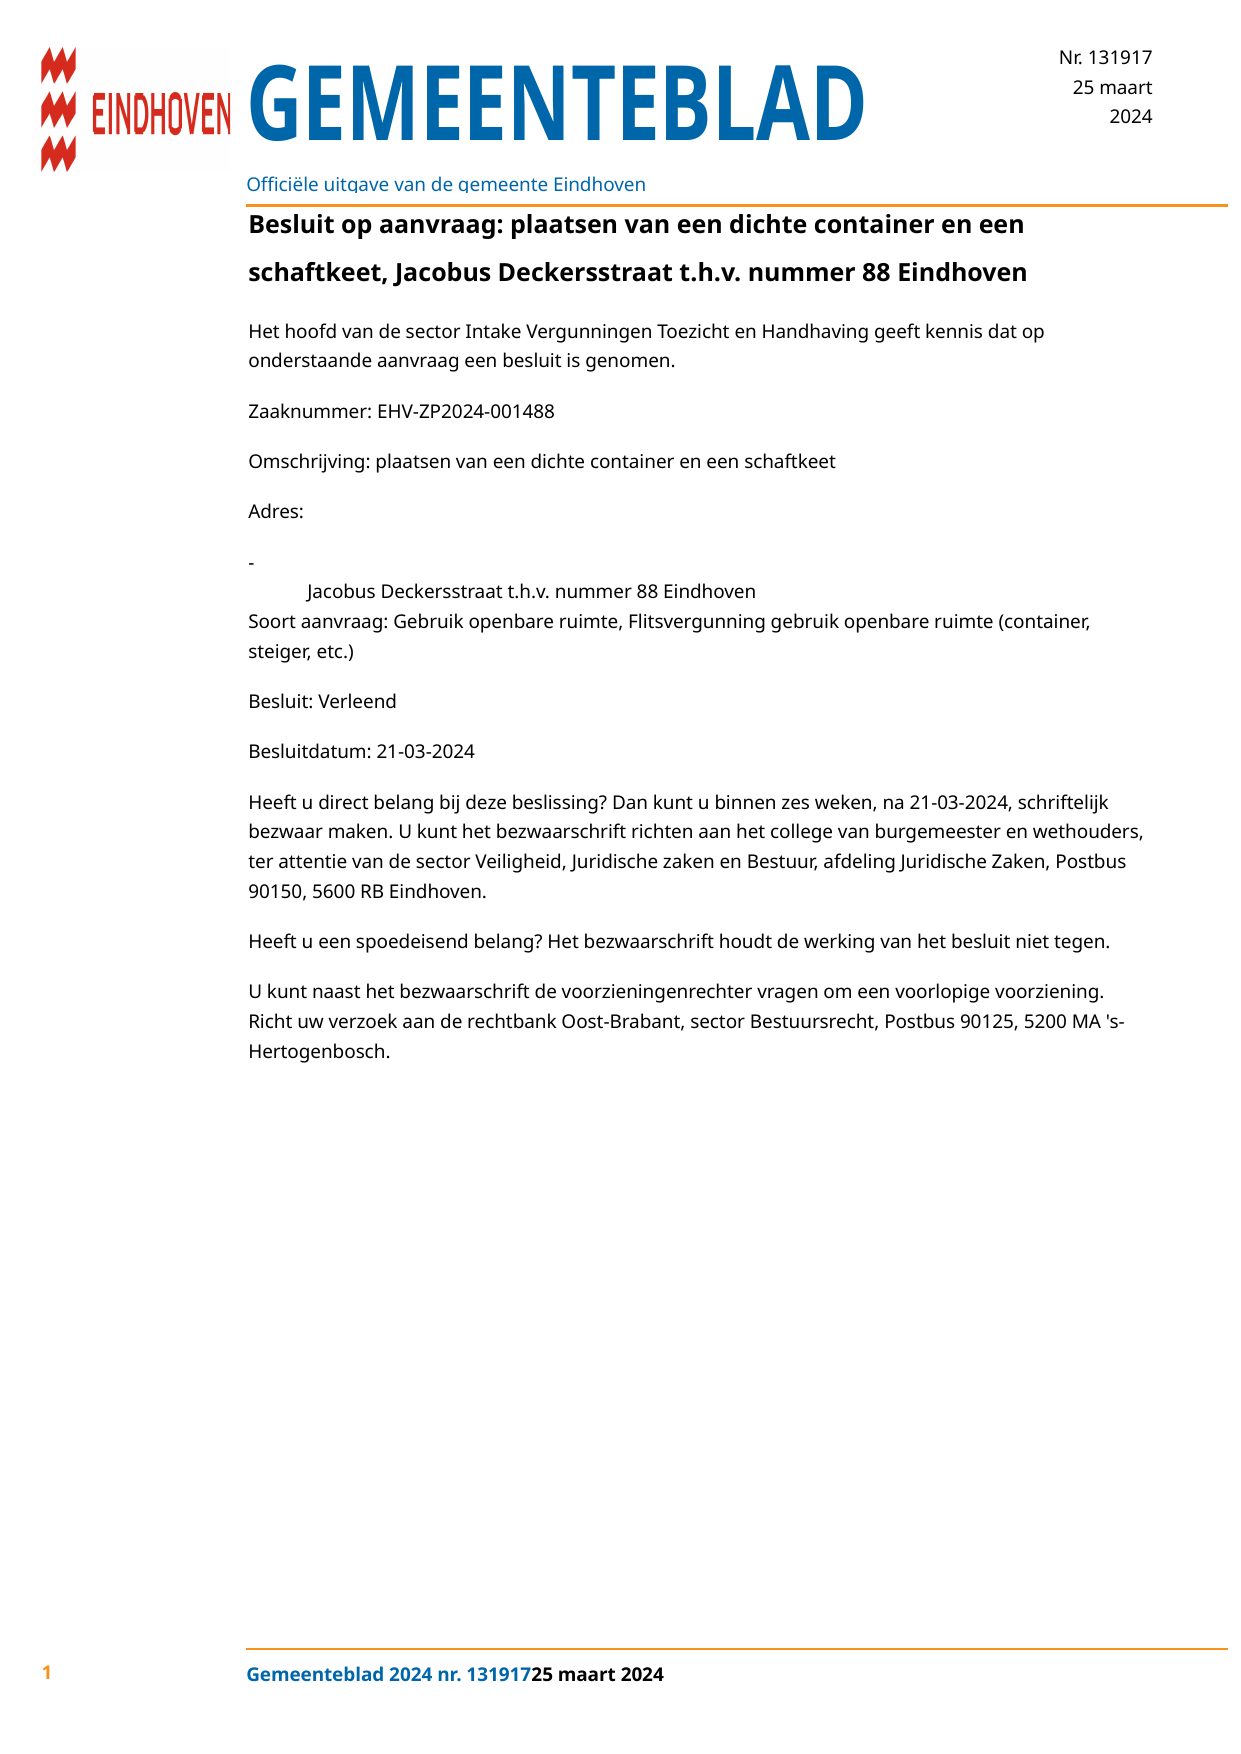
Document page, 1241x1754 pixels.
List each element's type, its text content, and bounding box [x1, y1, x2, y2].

list Jacobus Deckersstraat t.h.v. nummer 88 Eindhoven [248, 579, 1152, 604]
text Zaaknummer: EHV-ZP2024-001488 [248, 398, 1152, 424]
text Besluit: Verleend [248, 688, 1152, 714]
text Soort aanvraag: Gebruik openbare ruimte, Flitsvergunning gebruik openbare ruimte (container, steiger, etc.) [248, 608, 1152, 664]
picture [41, 47, 231, 172]
text Heeft u een spoedeisend belang? Het bezwaarschrift houdt de werking van het besluit niet tegen. [248, 928, 1152, 954]
text Adres: [248, 499, 1152, 524]
text U kunt naast het bezwaarschrift de voorzieningenrechter vragen om een voorlopige voorziening. Richt uw verzoek aan de rechtbank Oost-Brabant, sector Bestuursrecht, Postbus 90125, 5200 MA 's-Hertogenbosch. [248, 979, 1152, 1064]
text Besluitdatum: 21-03-2024 [248, 739, 1152, 764]
text Heeft u direct belang bij deze beslissing? Dan kunt u binnen zes weken, na 21-03-2024, schriftelijk bezwaar maken. U kunt het bezwaarschrift richten aan het college van burgemeester en wethouders, ter attentie van de sector Veiligheid, Juridische zaken en Bestuur, afdeling Juridische Zaken, Postbus 90150, 5600 RB Eindhoven. [248, 789, 1152, 904]
text Omschrijving: plaatsen van een dichte container en een schaftkeet [248, 448, 1152, 474]
text Besluit op aanvraag: plaatsen van een dichte container en een schaftkeet, Jacobus Deckersstraat t.h.v. nummer 88 Eindhoven [248, 207, 1152, 288]
text Het hoofd van de sector Intake Vergunningen Toezicht en Handhaving geeft kennis dat op onderstaande aanvraag een besluit is genomen. [248, 318, 1152, 373]
